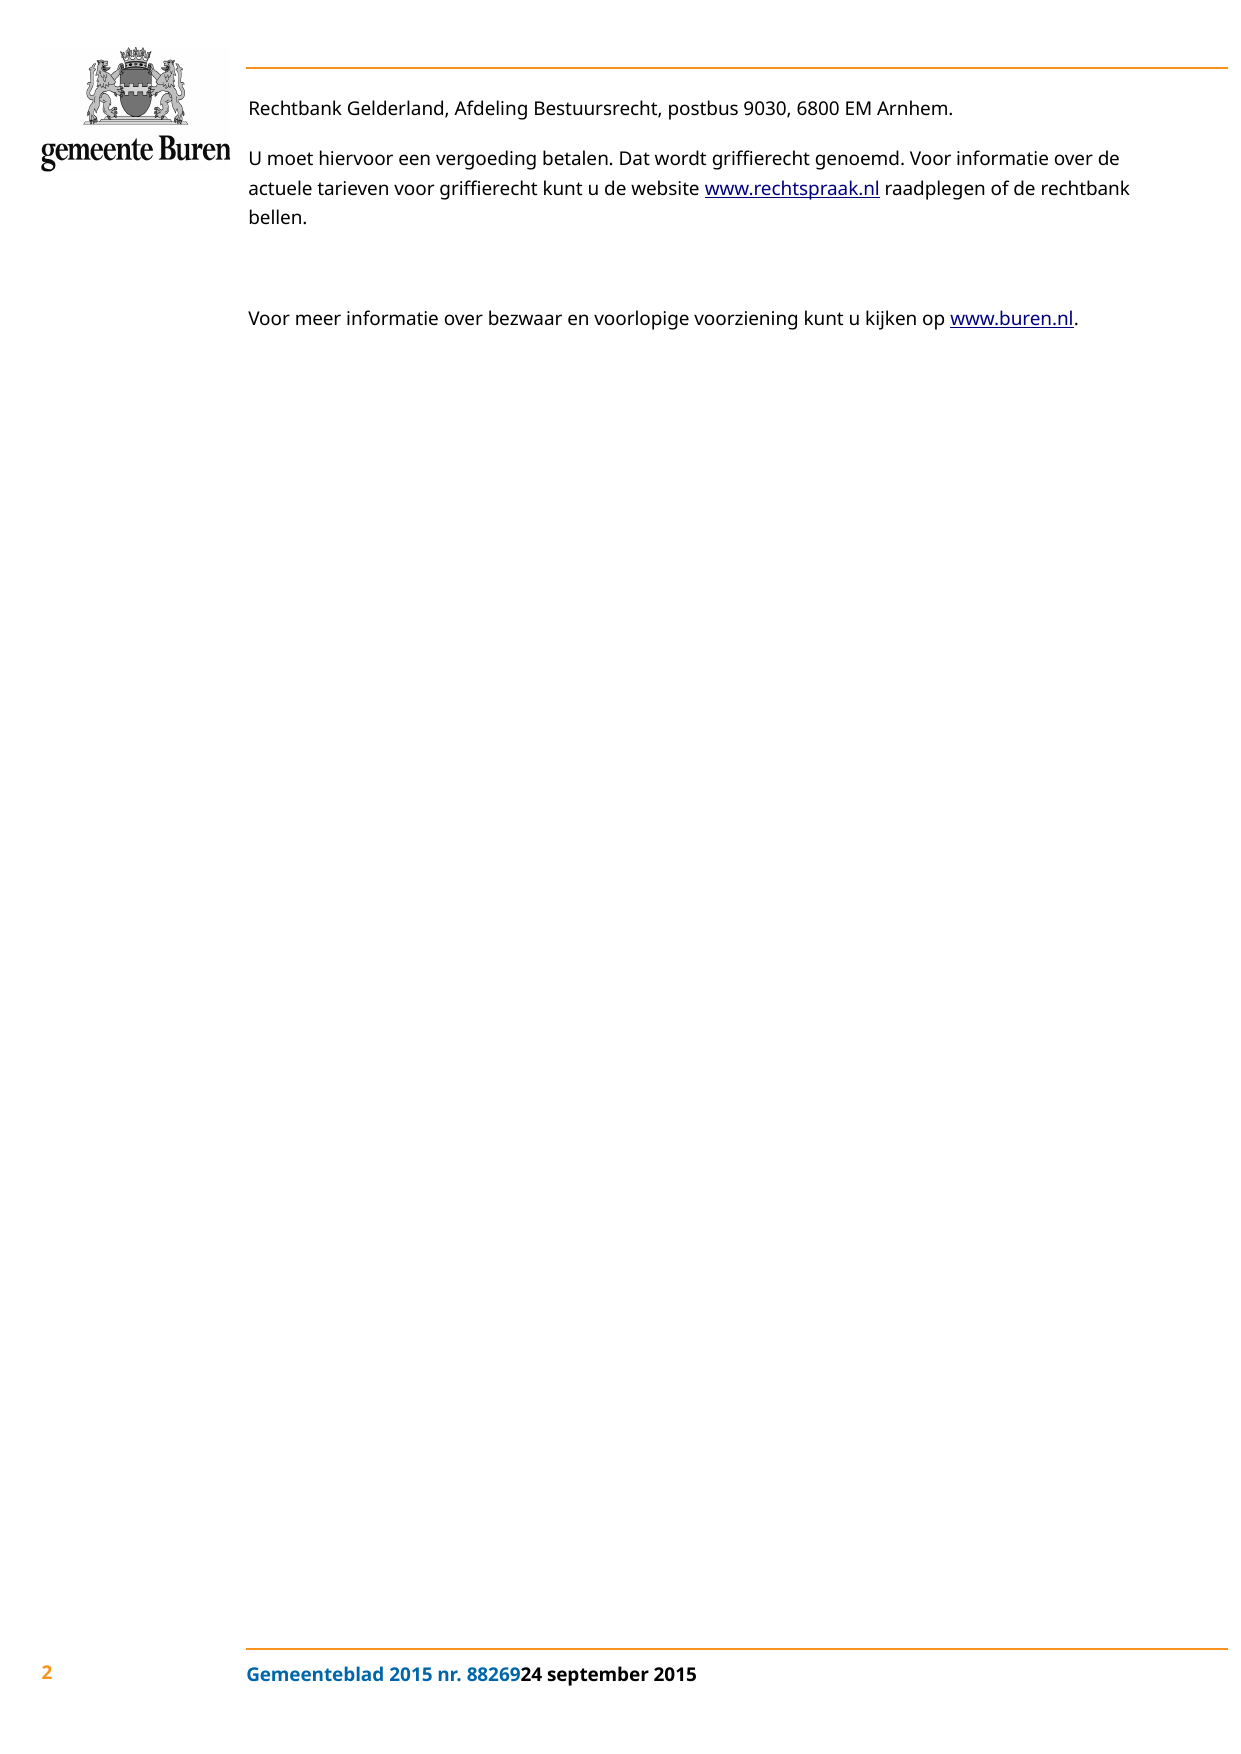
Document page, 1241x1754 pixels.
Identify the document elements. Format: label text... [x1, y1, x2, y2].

text Rechtbank Gelderland, Afdeling Bestuursrecht, postbus 9030, 6800 EM Arnhem. [248, 95, 1152, 121]
text Voor meer informatie over bezwaar en voorlopige voorziening kunt u kijken op www.buren.nl. [248, 305, 1152, 331]
picture [41, 47, 231, 172]
text U moet hiervoor een vergoeding betalen. Dat wordt griffierecht genoemd. Voor informatie over de actuele tarieven voor griffierecht kunt u de website www.rechtspraak.nl raadplegen of de rechtbank bellen. [248, 145, 1152, 230]
